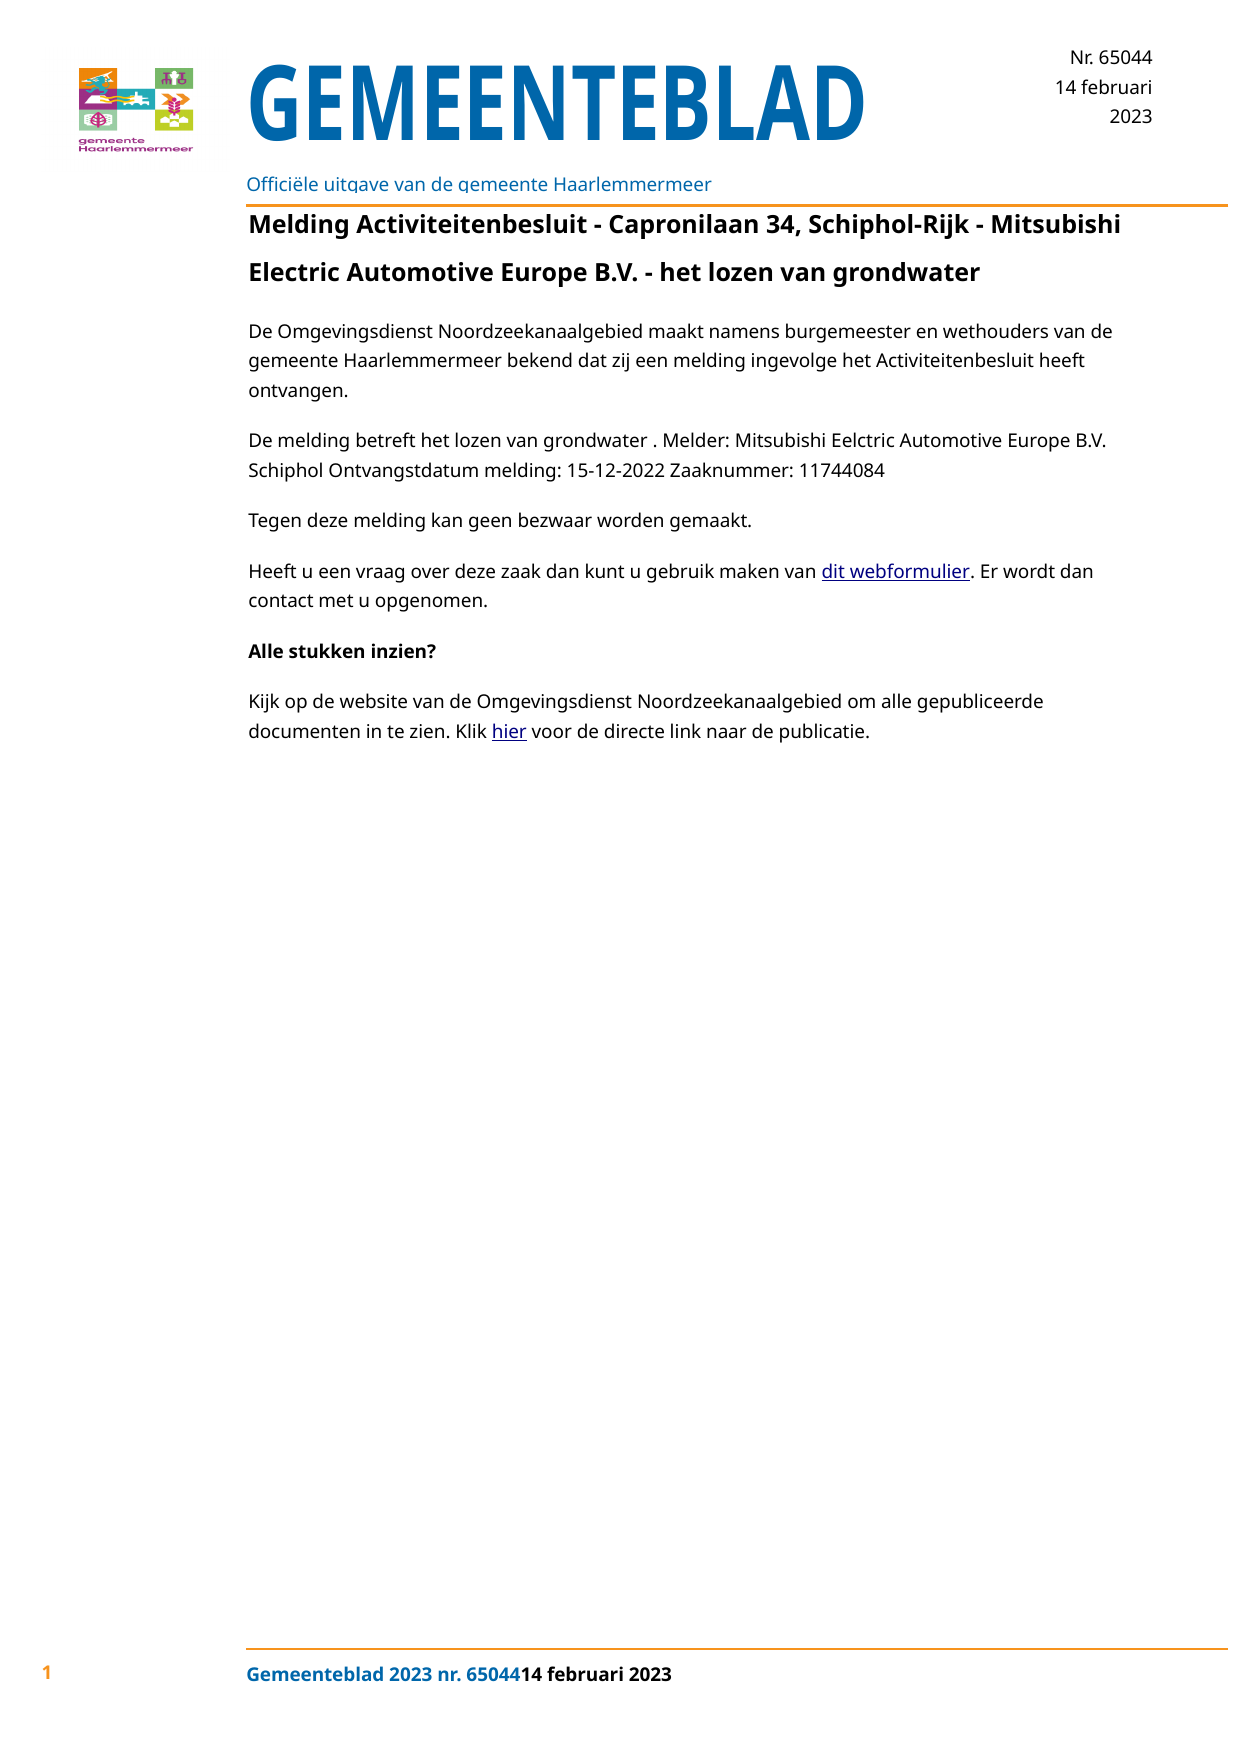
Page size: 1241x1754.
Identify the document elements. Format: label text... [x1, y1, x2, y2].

text Alle stukken inzien? [248, 638, 1152, 664]
picture [41, 47, 231, 172]
text Kijk op de website van de Omgevingsdienst Noordzeekanaalgebied om alle gepubliceerde documenten in te zien. Klik hier voor de directe link naar de publicatie. [248, 688, 1152, 744]
text De melding betreft het lozen van grondwater . Melder: Mitsubishi Eelctric Automotive Europe B.V. Schiphol Ontvangstdatum melding: 15-12-2022 Zaaknummer: 11744084 [248, 427, 1152, 483]
text Heeft u een vraag over deze zaak dan kunt u gebruik maken van dit webformulier. Er wordt dan contact met u opgenomen. [248, 558, 1152, 613]
text Melding Activiteitenbesluit - Capronilaan 34, Schiphol-Rijk - Mitsubishi Electric Automotive Europe B.V. - het lozen van grondwater [248, 207, 1152, 288]
text De Omgevingsdienst Noordzeekanaalgebied maakt namens burgemeester en wethouders van de gemeente Haarlemmermeer bekend dat zij een melding ingevolge het Activiteitenbesluit heeft ontvangen. [248, 318, 1152, 403]
text Tegen deze melding kan geen bezwaar worden gemaakt. [248, 507, 1152, 533]
